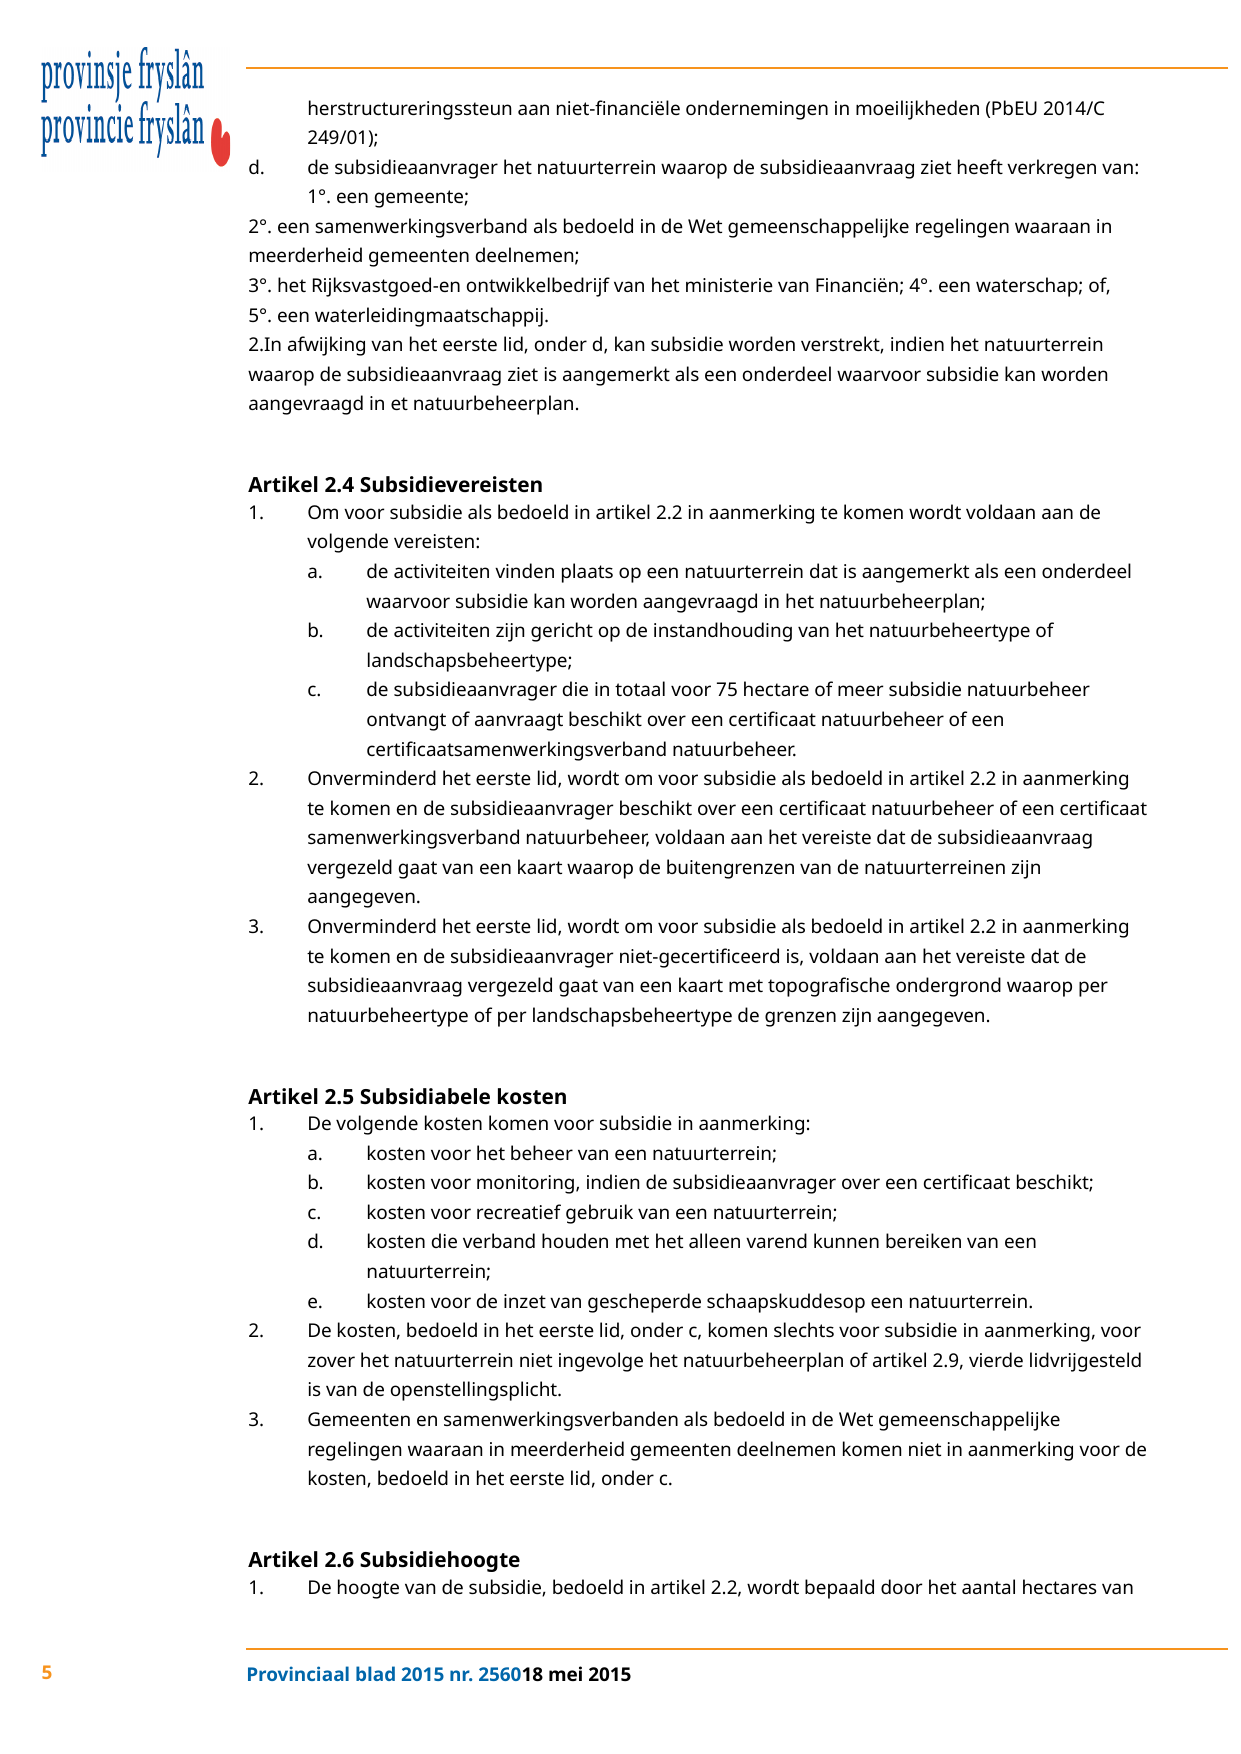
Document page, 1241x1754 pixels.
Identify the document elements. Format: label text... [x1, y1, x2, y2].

text 3°. het Rijksvastgoed-en ontwikkelbedrijf van het ministerie van Financiën; 4°. een waterschap; of, [248, 272, 1152, 298]
text 5°. een waterleidingmaatschappij. [248, 302, 1152, 328]
list De kosten, bedoeld in het eerste lid, onder c, komen slechts voor subsidie in aanmerking, voor zover het natuurterrein niet ingevolge het natuurbeheerplan of artikel 2.9, vierde lidvrijgesteld is van de openstellingsplicht. [248, 1317, 1152, 1402]
list kosten voor monitoring, indien de subsidieaanvrager over een certificaat beschikt; [307, 1169, 1152, 1195]
list Onverminderd het eerste lid, wordt om voor subsidie als bedoeld in artikel 2.2 in aanmerking te komen en de subsidieaanvrager niet-gecertificeerd is, voldaan aan het vereiste dat de subsidieaanvraag vergezeld gaat van een kaart met topografische ondergrond waarop per natuurbeheertype of per landschapsbeheertype de grenzen zijn aangegeven. [248, 913, 1152, 1028]
text 2°. een samenwerkingsverband als bedoeld in de Wet gemeenschappelijke regelingen waaraan in meerderheid gemeenten deelnemen; [248, 213, 1152, 268]
list kosten voor recreatief gebruik van een natuurterrein; [307, 1199, 1152, 1225]
list Gemeenten en samenwerkingsverbanden als bedoeld in de Wet gemeenschappelijke regelingen waaraan in meerderheid gemeenten deelnemen komen niet in aanmerking voor de kosten, bedoeld in het eerste lid, onder c. [248, 1406, 1152, 1491]
list de activiteiten zijn gericht op de instandhouding van het natuurbeheertype of landschapsbeheertype; [307, 617, 1152, 673]
list Onverminderd het eerste lid, wordt om voor subsidie als bedoeld in artikel 2.2 in aanmerking te komen en de subsidieaanvrager beschikt over een certificaat natuurbeheer of een certificaat samenwerkingsverband natuurbeheer, voldaan aan het vereiste dat de subsidieaanvraag vergezeld gaat van een kaart waarop de buitengrenzen van de natuurterreinen zijn aangegeven. [248, 765, 1152, 909]
text Artikel 2.6 Subsidiehoogte [248, 1545, 1152, 1574]
text Artikel 2.5 Subsidiabele kosten [248, 1082, 1152, 1110]
list Om voor subsidie als bedoeld in artikel 2.2 in aanmerking te komen wordt voldaan aan de volgende vereisten: [248, 499, 1152, 554]
list De volgende kosten komen voor subsidie in aanmerking: [248, 1110, 1152, 1136]
list herstructureringssteun aan niet-financiële ondernemingen in moeilijkheden (PbEU 2014/C 249/01); [248, 95, 1152, 150]
list de subsidieaanvrager het natuurterrein waarop de subsidieaanvraag ziet heeft verkregen van: 1°. een gemeente; [248, 154, 1152, 209]
text Artikel 2.4 Subsidievereisten [248, 471, 1152, 499]
picture [41, 47, 231, 172]
list de activiteiten vinden plaats op een natuurterrein dat is aangemerkt als een onderdeel waarvoor subsidie kan worden aangevraagd in het natuurbeheerplan; [307, 558, 1152, 613]
list kosten voor de inzet van gescheperde schaapskuddesop een natuurterrein. [307, 1288, 1152, 1314]
list kosten voor het beheer van een natuurterrein; [307, 1140, 1152, 1166]
list de subsidieaanvrager die in totaal voor 75 hectare of meer subsidie natuurbeheer ontvangt of aanvraagt beschikt over een certificaat natuurbeheer of een certificaatsamenwerkingsverband natuurbeheer. [307, 677, 1152, 761]
text 2.In afwijking van het eerste lid, onder d, kan subsidie worden verstrekt, indien het natuurterrein waarop de subsidieaanvraag ziet is aangemerkt als een onderdeel waarvoor subsidie kan worden aangevraagd in et natuurbeheerplan. [248, 331, 1152, 416]
list De hoogte van de subsidie, bedoeld in artikel 2.2, wordt bepaald door het aantal hectares van [248, 1574, 1152, 1599]
list kosten die verband houden met het alleen varend kunnen bereiken van een natuurterrein; [307, 1229, 1152, 1284]
